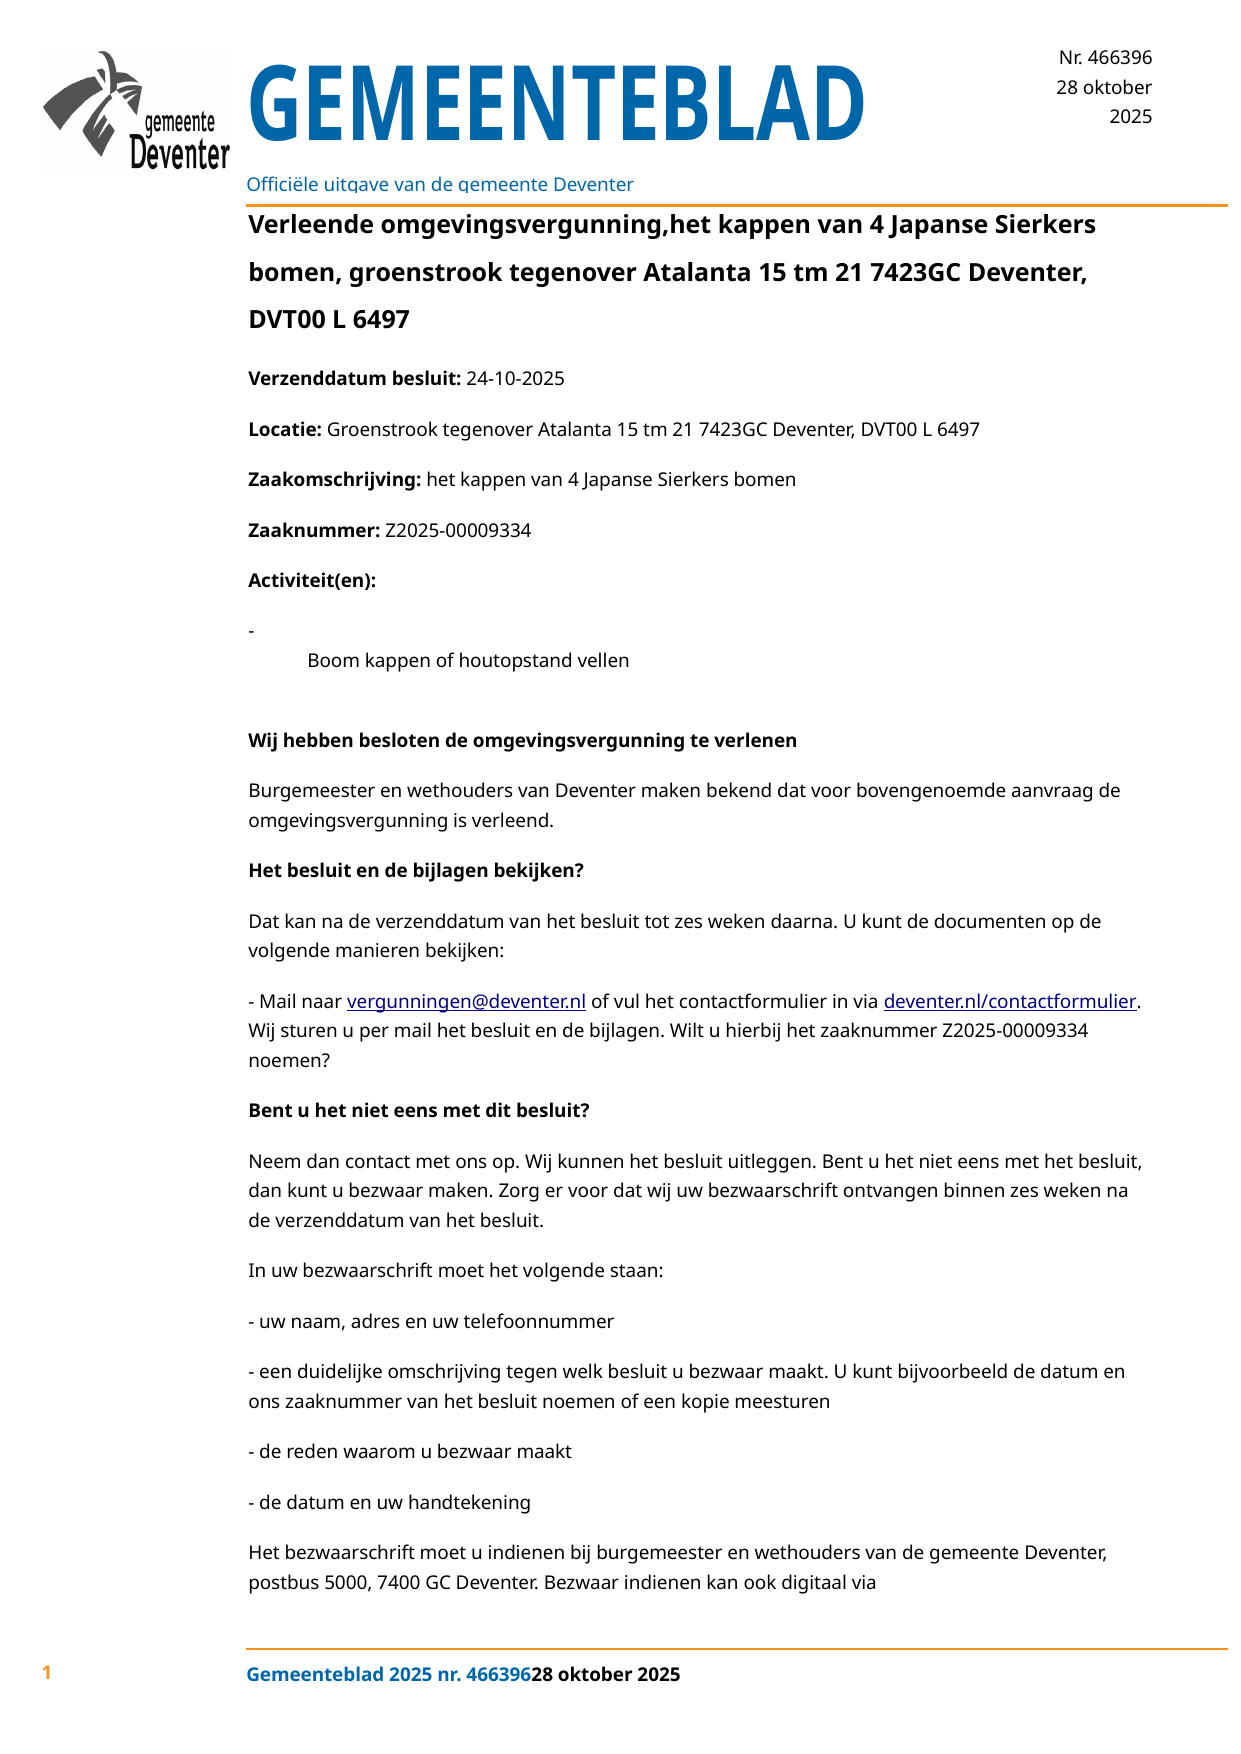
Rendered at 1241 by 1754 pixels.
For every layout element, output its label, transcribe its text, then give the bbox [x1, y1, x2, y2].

text Het besluit en de bijlagen bekijken? [248, 858, 1152, 883]
text - Mail naar vergunningen@deventer.nl of vul het contactformulier in via deventer.nl/contactformulier. Wij sturen u per mail het besluit en de bijlagen. Wilt u hierbij het zaaknummer Z2025-00009334 noemen? [248, 988, 1152, 1073]
text Zaakomschrijving: het kappen van 4 Japanse Sierkers bomen [248, 466, 1152, 492]
text Verleende omgevingsvergunning,het kappen van 4 Japanse Sierkers bomen, groenstrook tegenover Atalanta 15 tm 21 7423GC Deventer, DVT00 L 6497 [248, 207, 1152, 336]
text Zaaknummer: Z2025-00009334 [248, 517, 1152, 542]
list Boom kappen of houtopstand vellen [248, 647, 1152, 673]
text In uw bezwaarschrift moet het volgende staan: [248, 1258, 1152, 1283]
text Verzenddatum besluit: 24-10-2025 [248, 366, 1152, 391]
text Activiteit(en): [248, 567, 1152, 593]
text Burgemeester en wethouders van Deventer maken bekend dat voor bovengenoemde aanvraag de omgevingsvergunning is verleend. [248, 778, 1152, 833]
text Neem dan contact met ons op. Wij kunnen het besluit uitleggen. Bent u het niet eens met het besluit, dan kunt u bezwaar maken. Zorg er voor dat wij uw bezwaarschrift ontvangen binnen zes weken na de verzenddatum van het besluit. [248, 1148, 1152, 1233]
text Wij hebben besloten de omgevingsvergunning te verlenen [248, 727, 1152, 753]
text - een duidelijke omschrijving tegen welk besluit u bezwaar maakt. U kunt bijvoorbeeld de datum en ons zaaknummer van het besluit noemen of een kopie meesturen [248, 1358, 1152, 1414]
text Dat kan na de verzenddatum van het besluit tot zes weken daarna. U kunt de documenten op de volgende manieren bekijken: [248, 908, 1152, 963]
text Locatie: Groenstrook tegenover Atalanta 15 tm 21 7423GC Deventer, DVT00 L 6497 [248, 416, 1152, 442]
text Bent u het niet eens met dit besluit? [248, 1098, 1152, 1123]
text - de reden waarom u bezwaar maakt [248, 1438, 1152, 1464]
text Het bezwaarschrift moet u indienen bij burgemeester en wethouders van de gemeente Deventer, postbus 5000, 7400 GC Deventer. Bezwaar indienen kan ook digitaal via [248, 1539, 1152, 1594]
picture [41, 47, 231, 172]
text - uw naam, adres en uw telefoonnummer [248, 1308, 1152, 1334]
text - de datum en uw handtekening [248, 1489, 1152, 1514]
